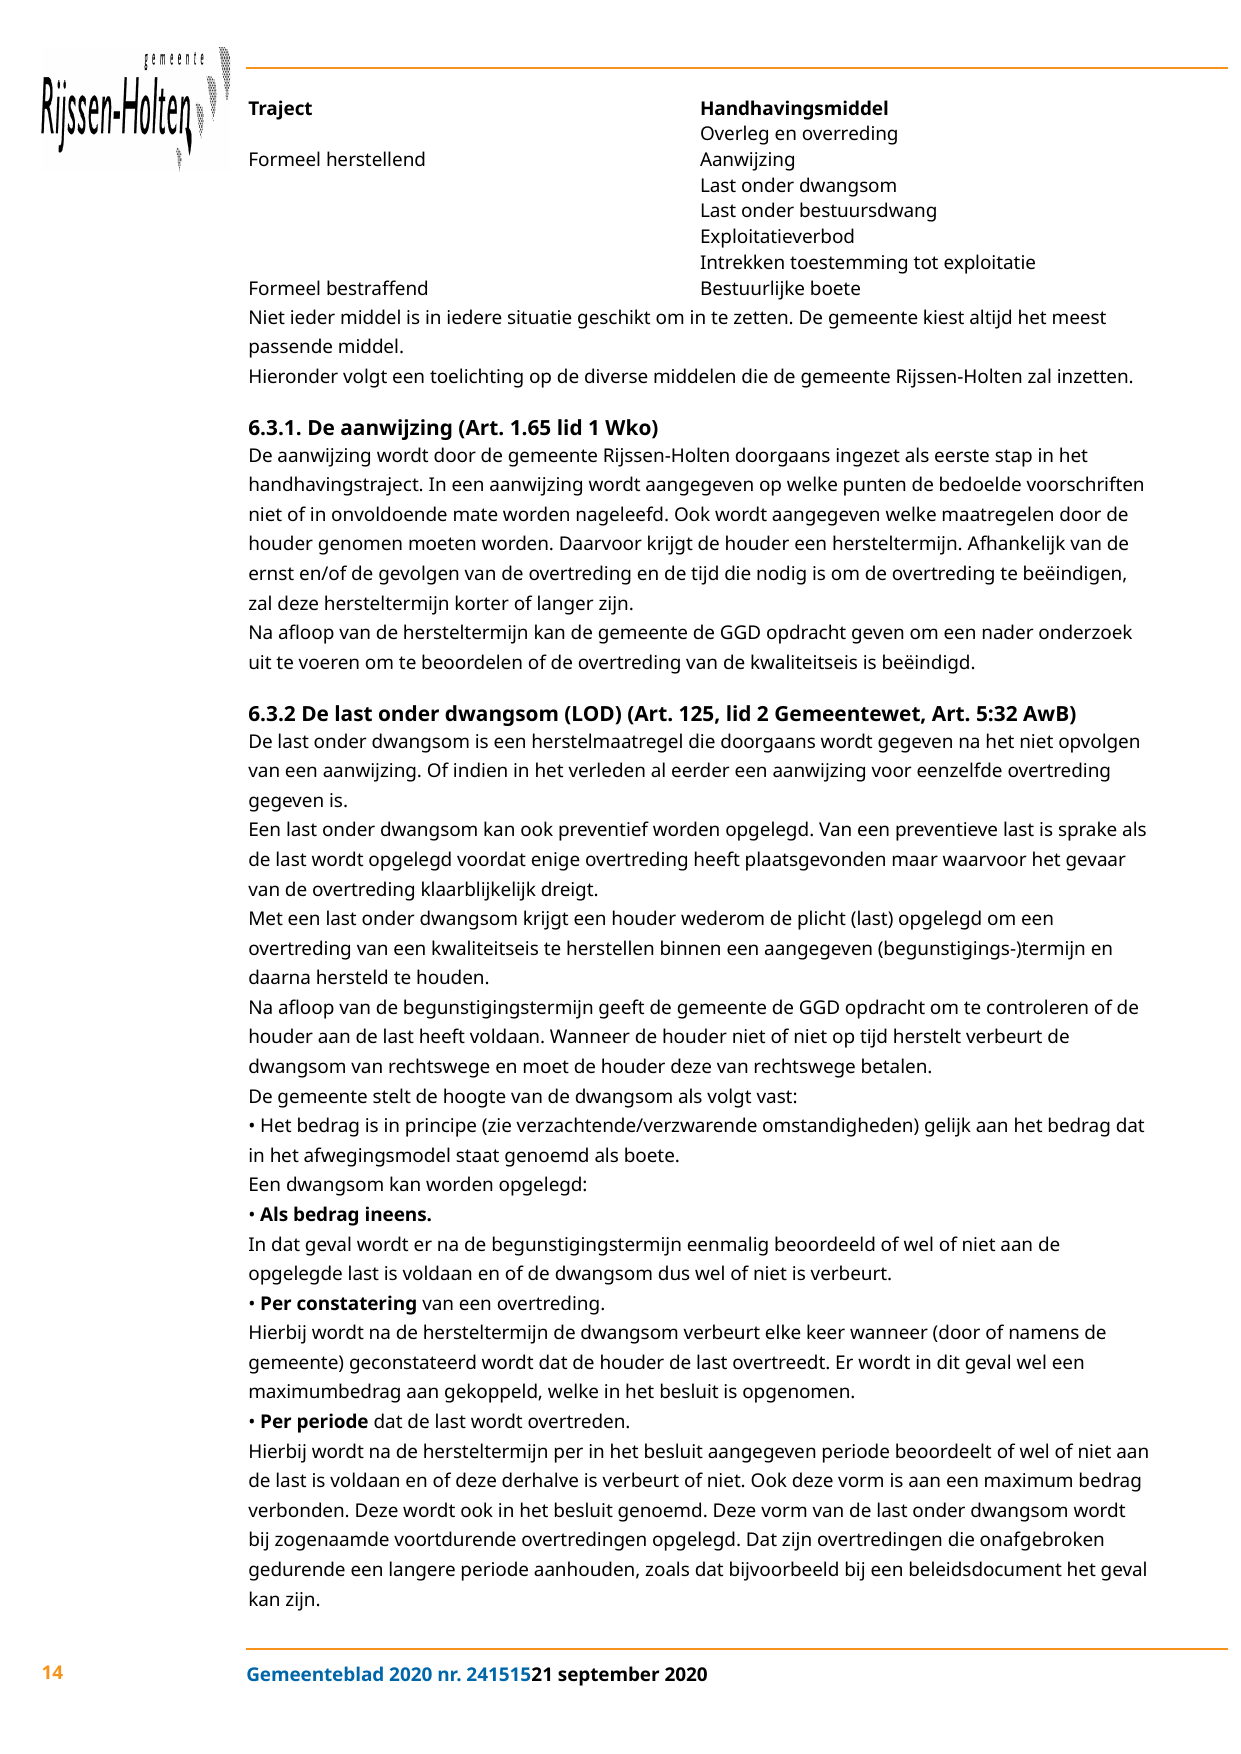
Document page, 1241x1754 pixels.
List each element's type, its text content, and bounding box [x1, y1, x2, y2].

table_cell Intrekken toestemming tot exploitatie [700, 249, 1152, 275]
table_cell Aanwijzing [700, 146, 1152, 172]
text De last onder dwangsom is een herstelmaatregel die doorgaans wordt gegeven na het niet opvolgen van een aanwijzing. Of indien in het verleden al eerder een aanwijzing voor eenzelfde overtreding gegeven is. [248, 728, 1152, 813]
text Hierbij wordt na de hersteltermijn de dwangsom verbeurt elke keer wanneer (door of namens de gemeente) geconstateerd wordt dat de houder de last overtreedt. Er wordt in dit geval wel een maximumbedrag aan gekoppeld, welke in het besluit is opgenomen. [248, 1319, 1152, 1404]
text Na afloop van de hersteltermijn kan de gemeente de GGD opdracht geven om een nader onderzoek uit te voeren om te beoordelen of de overtreding van de kwaliteitseis is beëindigd. [248, 619, 1152, 675]
text Hierbij wordt na de hersteltermijn per in het besluit aangegeven periode beoordeelt of wel of niet aan de last is voldaan en of deze derhalve is verbeurt of niet. Ook deze vorm is aan een maximum bedrag verbonden. Deze wordt ook in het besluit genoemd. Deze vorm van de last onder dwangsom wordt bij zogenaamde voortdurende overtredingen opgelegd. Dat zijn overtredingen die onafgebroken gedurende een langere periode aanhouden, zoals dat bijvoorbeeld bij een beleidsdocument het geval kan zijn. [248, 1438, 1152, 1611]
text In dat geval wordt er na de begunstigingstermijn eenmalig beoordeeld of wel of niet aan de opgelegde last is voldaan en of de dwangsom dus wel of niet is verbeurt. [248, 1231, 1152, 1286]
text • Het bedrag is in principe (zie verzachtende/verzwarende omstandigheden) gelijk aan het bedrag dat in het afwegingsmodel staat genoemd als boete. [248, 1112, 1152, 1168]
table_cell Formeel bestraffend [248, 275, 700, 301]
text • Per periode dat de last wordt overtreden. [248, 1408, 1152, 1434]
text Niet ieder middel is in iedere situatie geschikt om in te zetten. De gemeente kiest altijd het meest passende middel. [248, 304, 1152, 359]
table_cell Formeel herstellend [248, 146, 700, 275]
text Een last onder dwangsom kan ook preventief worden opgelegd. Van een preventieve last is sprake als de last wordt opgelegd voordat enige overtreding heeft plaatsgevonden maar waarvoor het gevaar van de overtreding klaarblijkelijk dreigt. [248, 817, 1152, 901]
table_cell Exploitatieverbod [700, 224, 1152, 249]
text De aanwijzing wordt door de gemeente Rijssen-Holten doorgaans ingezet als eerste stap in het handhavingstraject. In een aanwijzing wordt aangegeven op welke punten de bedoelde voorschriften niet of in onvoldoende mate worden nageleefd. Ook wordt aangegeven welke maatregelen door de houder genomen moeten worden. Daarvoor krijgt de houder een hersteltermijn. Afhankelijk van de ernst en/of de gevolgen van de overtreding en de tijd die nodig is om de overtreding te beëindigen, zal deze hersteltermijn korter of langer zijn. [248, 442, 1152, 616]
table_cell Last onder dwangsom [700, 172, 1152, 198]
table_header Handhavingsmiddel [700, 95, 1152, 121]
table_cell [248, 121, 700, 146]
text • Als bedrag ineens. [248, 1201, 1152, 1227]
table_cell Bestuurlijke boete [700, 275, 1152, 301]
text Na afloop van de begunstigingstermijn geeft de gemeente de GGD opdracht om te controleren of de houder aan de last heeft voldaan. Wanneer de houder niet of niet op tijd herstelt verbeurt de dwangsom van rechtswege en moet de houder deze van rechtswege betalen. [248, 994, 1152, 1079]
table_cell Last onder bestuursdwang [700, 198, 1152, 223]
text Met een last onder dwangsom krijgt een houder wederom de plicht (last) opgelegd om een overtreding van een kwaliteitseis te herstellen binnen een aangegeven (begunstigings-)termijn en daarna hersteld te houden. [248, 905, 1152, 990]
picture [41, 47, 231, 172]
table_header Traject [248, 95, 700, 121]
table_cell Overleg en overreding [700, 121, 1152, 146]
text 6.3.2 De last onder dwangsom (LOD) (Art. 125, lid 2 Gemeentewet, Art. 5:32 AwB) [248, 699, 1152, 728]
text • Per constatering van een overtreding. [248, 1290, 1152, 1316]
text 6.3.1. De aanwijzing (Art. 1.65 lid 1 Wko) [248, 413, 1152, 442]
text De gemeente stelt de hoogte van de dwangsom als volgt vast: [248, 1083, 1152, 1108]
text Een dwangsom kan worden opgelegd: [248, 1172, 1152, 1197]
text Hieronder volgt een toelichting op de diverse middelen die de gemeente Rijssen-Holten zal inzetten. [248, 363, 1152, 389]
